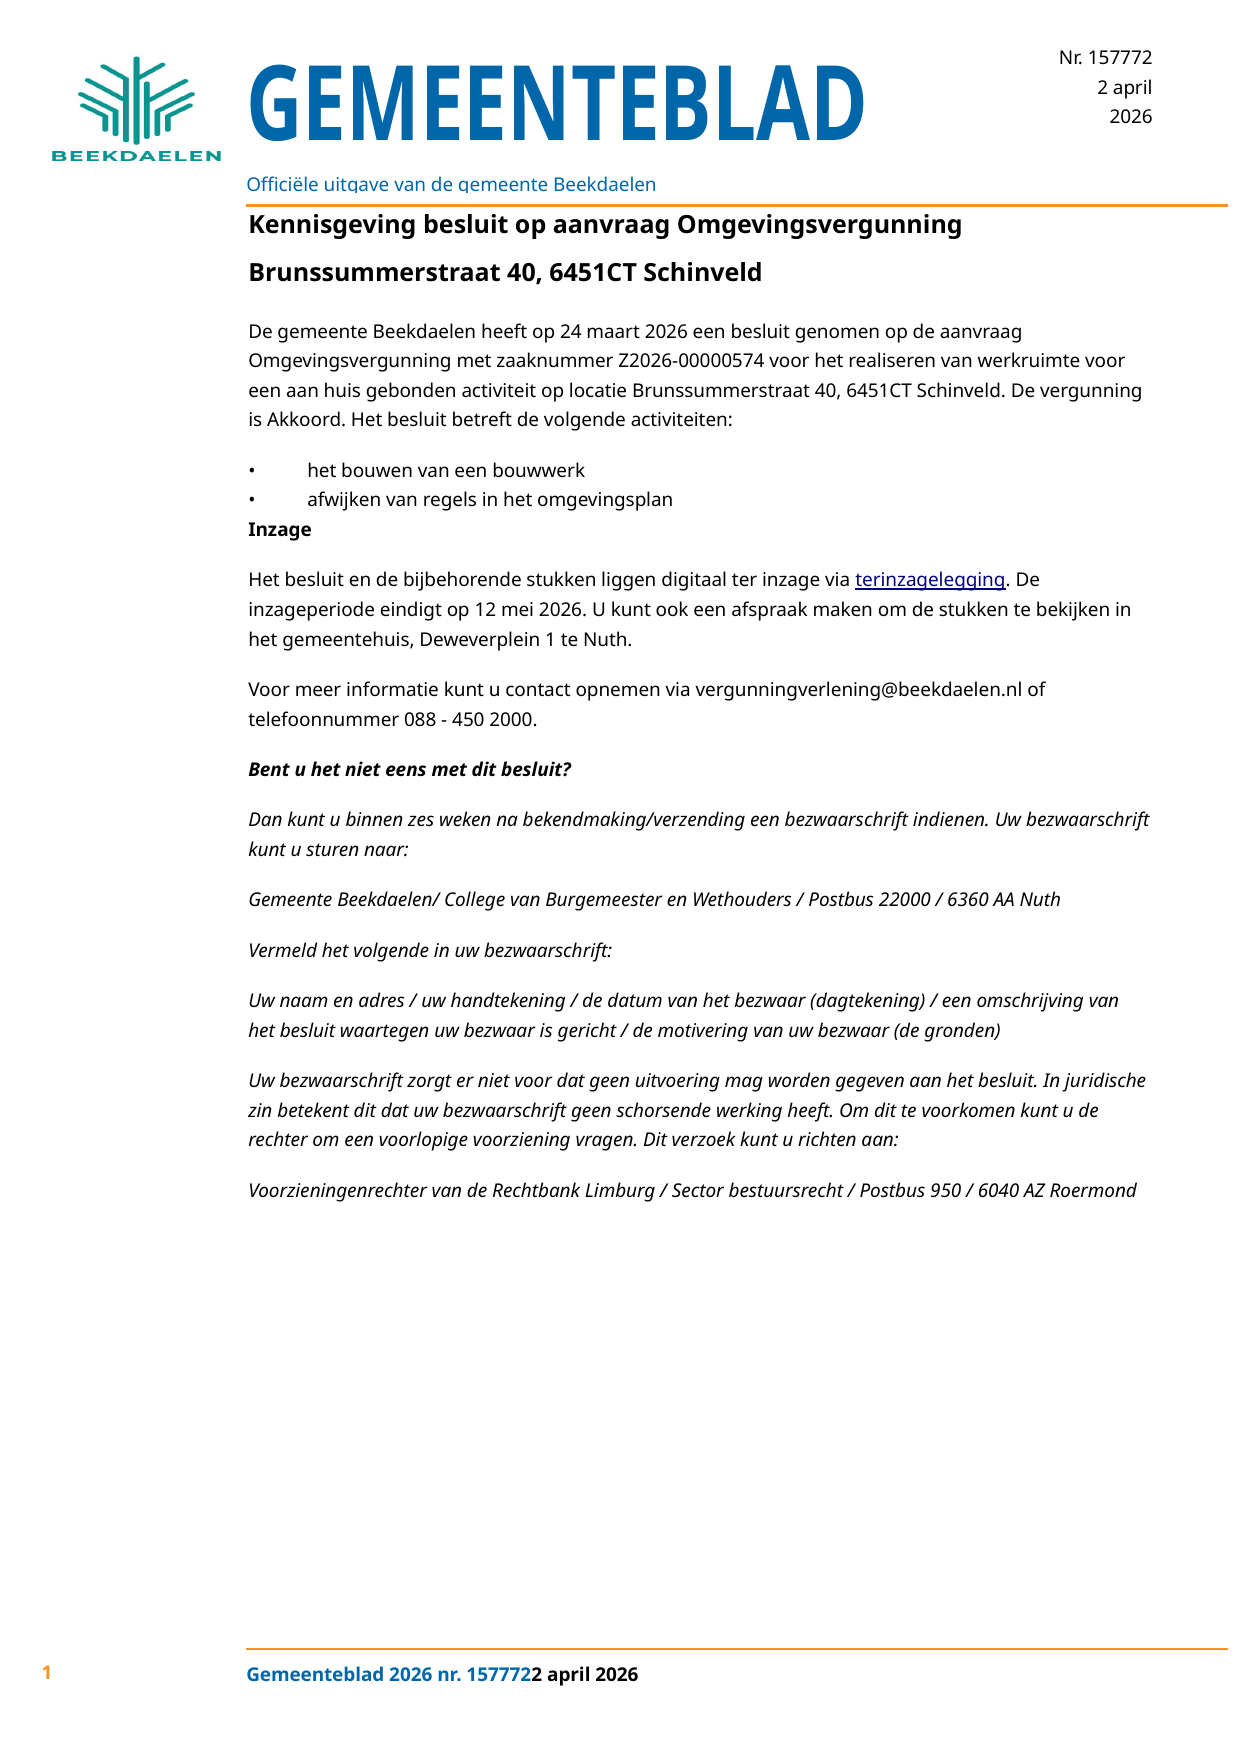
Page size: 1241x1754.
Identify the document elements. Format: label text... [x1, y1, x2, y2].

text Voor meer informatie kunt u contact opnemen via vergunningverlening@beekdaelen.nl of telefoonnummer 088 - 450 2000. [248, 676, 1152, 732]
text Uw naam en adres / uw handtekening / de datum van het bezwaar (dagtekening) / een omschrijving van het besluit waartegen uw bezwaar is gericht / de motivering van uw bezwaar (de gronden) [248, 987, 1152, 1043]
text Vermeld het volgende in uw bezwaarschrift: [248, 937, 1152, 963]
list het bouwen van een bouwwerk [248, 457, 1152, 483]
text Uw bezwaarschrift zorgt er niet voor dat geen uitvoering mag worden gegeven aan het besluit. In juridische zin betekent dit dat uw bezwaarschrift geen schorsende werking heeft. Om dit te voorkomen kunt u de rechter om een voorlopige voorziening vragen. Dit verzoek kunt u richten aan: [248, 1067, 1152, 1152]
text Kennisgeving besluit op aanvraag Omgevingsvergunning Brunssummerstraat 40, 6451CT Schinveld [248, 207, 1152, 288]
text Dan kunt u binnen zes weken na bekendmaking/verzending een bezwaarschrift indienen. Uw bezwaarschrift kunt u sturen naar: [248, 807, 1152, 862]
text Inzage [248, 516, 1152, 542]
list afwijken van regels in het omgevingsplan [248, 487, 1152, 512]
picture [41, 47, 231, 172]
text Het besluit en de bijbehorende stukken liggen digitaal ter inzage via terinzagelegging. De inzageperiode eindigt op 12 mei 2026. U kunt ook een afspraak maken om de stukken te bekijken in het gemeentehuis, Deweverplein 1 te Nuth. [248, 567, 1152, 652]
text Bent u het niet eens met dit besluit? [248, 756, 1152, 782]
text De gemeente Beekdaelen heeft op 24 maart 2026 een besluit genomen op de aanvraag Omgevingsvergunning met zaaknummer Z2026-00000574 voor het realiseren van werkruimte voor een aan huis gebonden activiteit op locatie Brunssummerstraat 40, 6451CT Schinveld. De vergunning is Akkoord. Het besluit betreft de volgende activiteiten: [248, 318, 1152, 432]
text Voorzieningenrechter van de Rechtbank Limburg / Sector bestuursrecht / Postbus 950 / 6040 AZ Roermond [248, 1177, 1152, 1203]
text Gemeente Beekdaelen/ College van Burgemeester en Wethouders / Postbus 22000 / 6360 AA Nuth [248, 887, 1152, 912]
